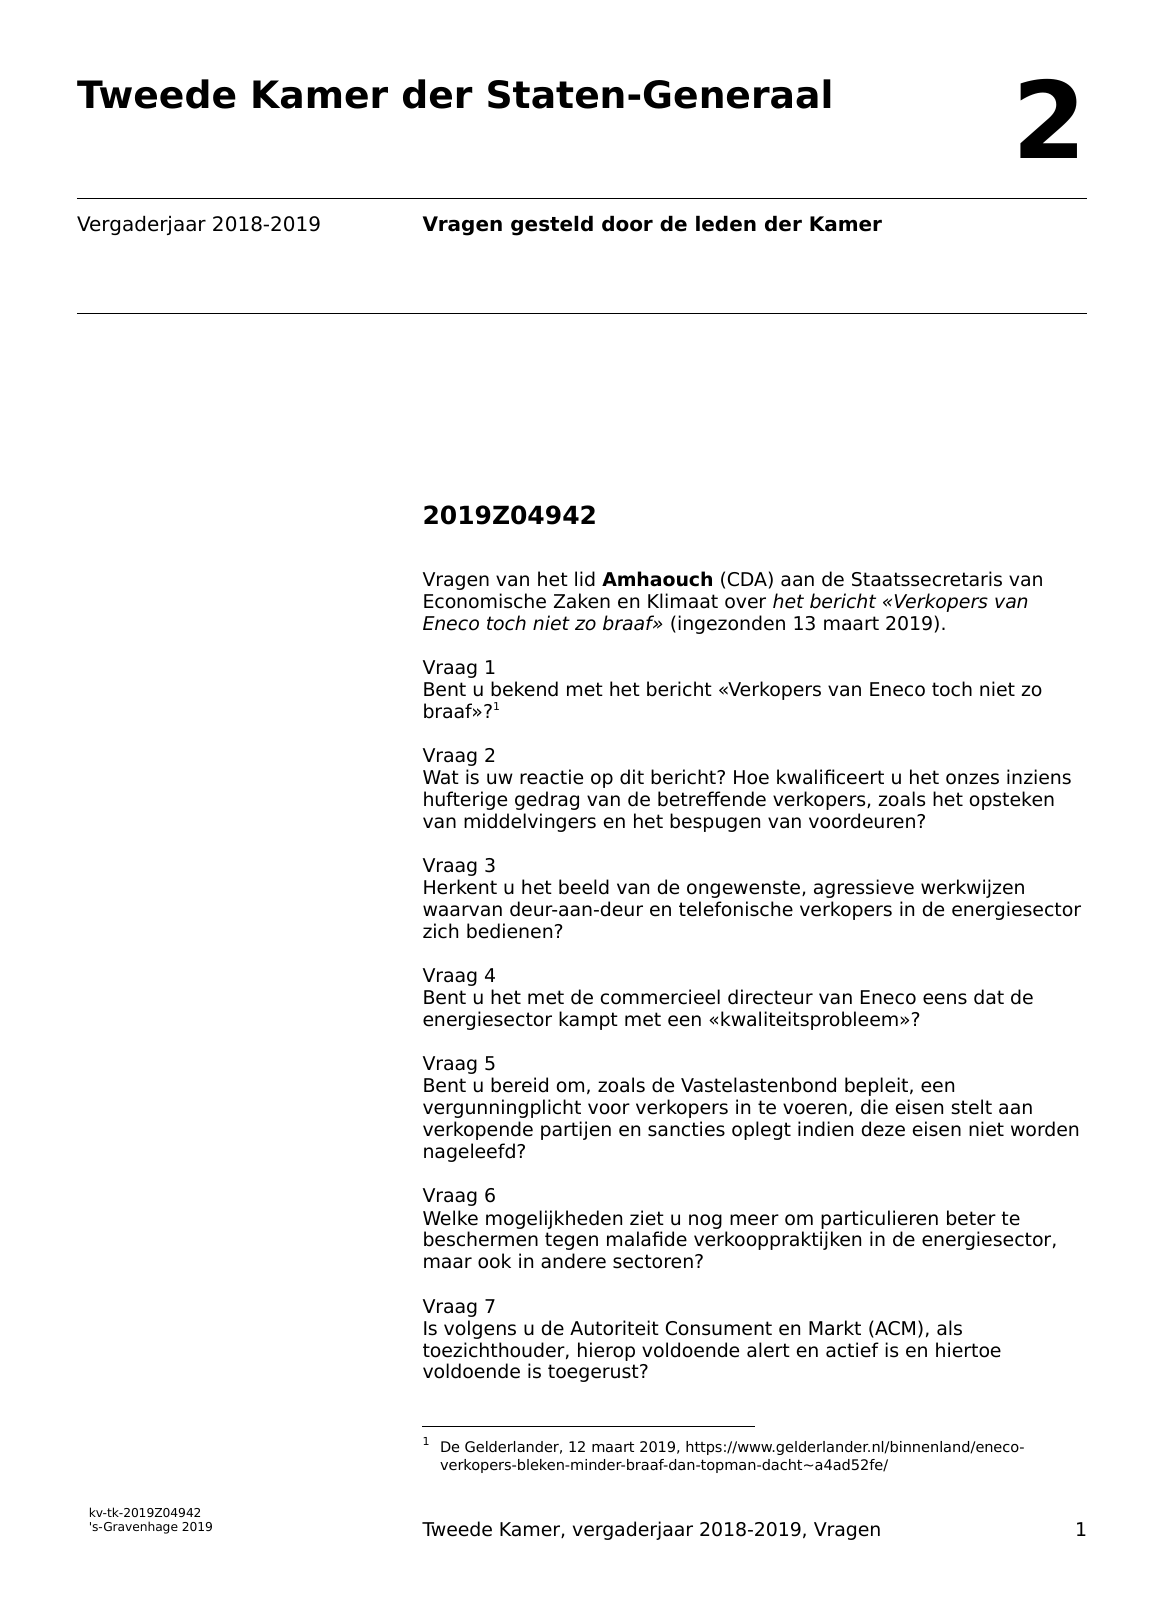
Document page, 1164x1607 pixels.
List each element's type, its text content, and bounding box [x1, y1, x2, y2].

text Vragen van het lid Amhaouch (CDA) aan de Staatssecretaris van Economische Zaken en Klimaat over het bericht «Verkopers van Eneco toch niet zo braaf» (ingezonden 13 maart 2019). [422, 569, 1087, 635]
text Vraag 1 [422, 657, 1087, 679]
table_header 2 [886, 59, 1087, 198]
text Welke mogelijkheden ziet u nog meer om particulieren beter te beschermen tegen malafide verkooppraktijken in de energiesector, maar ook in andere sectoren? [422, 1207, 1087, 1273]
text Wat is uw reactie op dit bericht? Hoe kwalificeert u het onzes inziens hufterige gedrag van de betreffende verkopers, zoals het opsteken van middelvingers en het bespugen van voordeuren? [422, 767, 1087, 833]
text Vraag 6 [422, 1185, 1087, 1207]
table_cell Vergaderjaar 2018-2019 [77, 199, 422, 313]
text 2019Z04942 [422, 501, 1087, 531]
text Vraag 3 [422, 855, 1087, 877]
text Is volgens u de Autoriteit Consument en Markt (ACM), als toezichthouder, hierop voldoende alert en actief is en hiertoe voldoende is toegerust? [422, 1317, 1087, 1383]
text Bent u bereid om, zoals de Vastelastenbond bepleit, een vergunningplicht voor verkopers in te voeren, die eisen stelt aan verkopende partijen en sancties oplegt indien deze eisen niet worden nageleefd? [422, 1075, 1087, 1163]
text Herkent u het beeld van de ongewenste, agressieve werkwijzen waarvan deur-aan-deur en telefonische verkopers in de energiesector zich bedienen? [422, 877, 1087, 943]
text De Gelderlander, 12 maart 2019, https://www.gelderlander.nl/binnenland/eneco-verkopers-bleken-minder-braaf-dan-topman-dacht~a4ad52fe/ [422, 1435, 1087, 1474]
text kv-tk-2019Z04942 [88, 1506, 323, 1520]
text Bent u het met de commercieel directeur van Eneco eens dat de energiesector kampt met een «kwaliteitsprobleem»? [422, 987, 1087, 1031]
text Vraag 5 [422, 1053, 1087, 1075]
text Vraag 2 [422, 745, 1087, 767]
text 's-Gravenhage 2019 [88, 1520, 323, 1534]
text Bent u bekend met het bericht «Verkopers van Eneco toch niet zo braaf»? [422, 679, 1087, 723]
table_cell Vragen gesteld door de leden der Kamer [422, 199, 1087, 313]
table_header Tweede Kamer der Staten-Generaal [77, 59, 886, 198]
text Vraag 7 [422, 1296, 1087, 1317]
text Vraag 4 [422, 965, 1087, 987]
